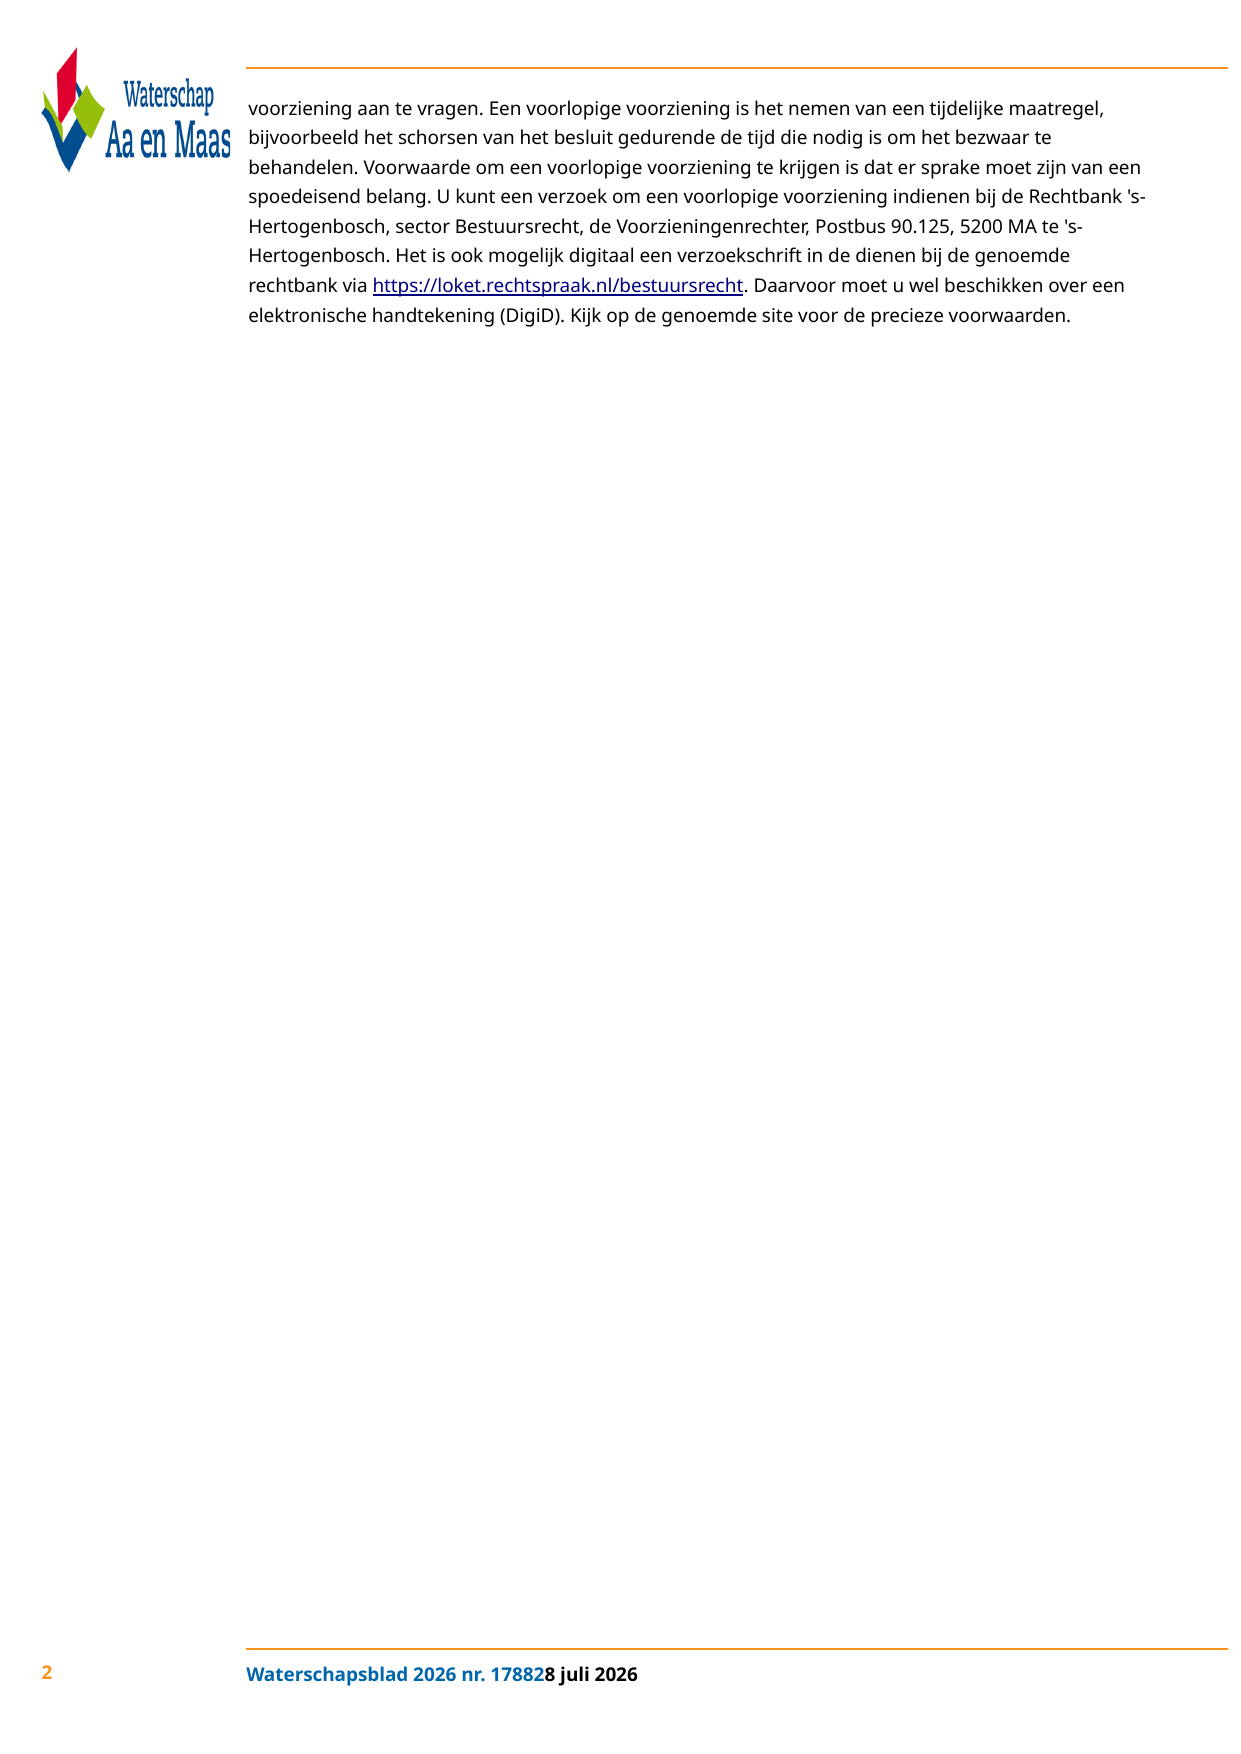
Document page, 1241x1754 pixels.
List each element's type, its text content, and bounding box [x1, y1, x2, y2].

picture [41, 47, 231, 172]
text voorziening aan te vragen. Een voorlopige voorziening is het nemen van een tijdelijke maatregel, bijvoorbeeld het schorsen van het besluit gedurende de tijd die nodig is om het bezwaar te behandelen. Voorwaarde om een voorlopige voorziening te krijgen is dat er sprake moet zijn van een spoedeisend belang. U kunt een verzoek om een voorlopige voorziening indienen bij de Rechtbank 's-Hertogenbosch, sector Bestuursrecht, de Voorzieningenrechter, Postbus 90.125, 5200 MA te 's-Hertogenbosch. Het is ook mogelijk digitaal een verzoekschrift in de dienen bij de genoemde rechtbank via https://loket.rechtspraak.nl/bestuursrecht. Daarvoor moet u wel beschikken over een elektronische handtekening (DigiD). Kijk op de genoemde site voor de precieze voorwaarden. [248, 95, 1152, 328]
